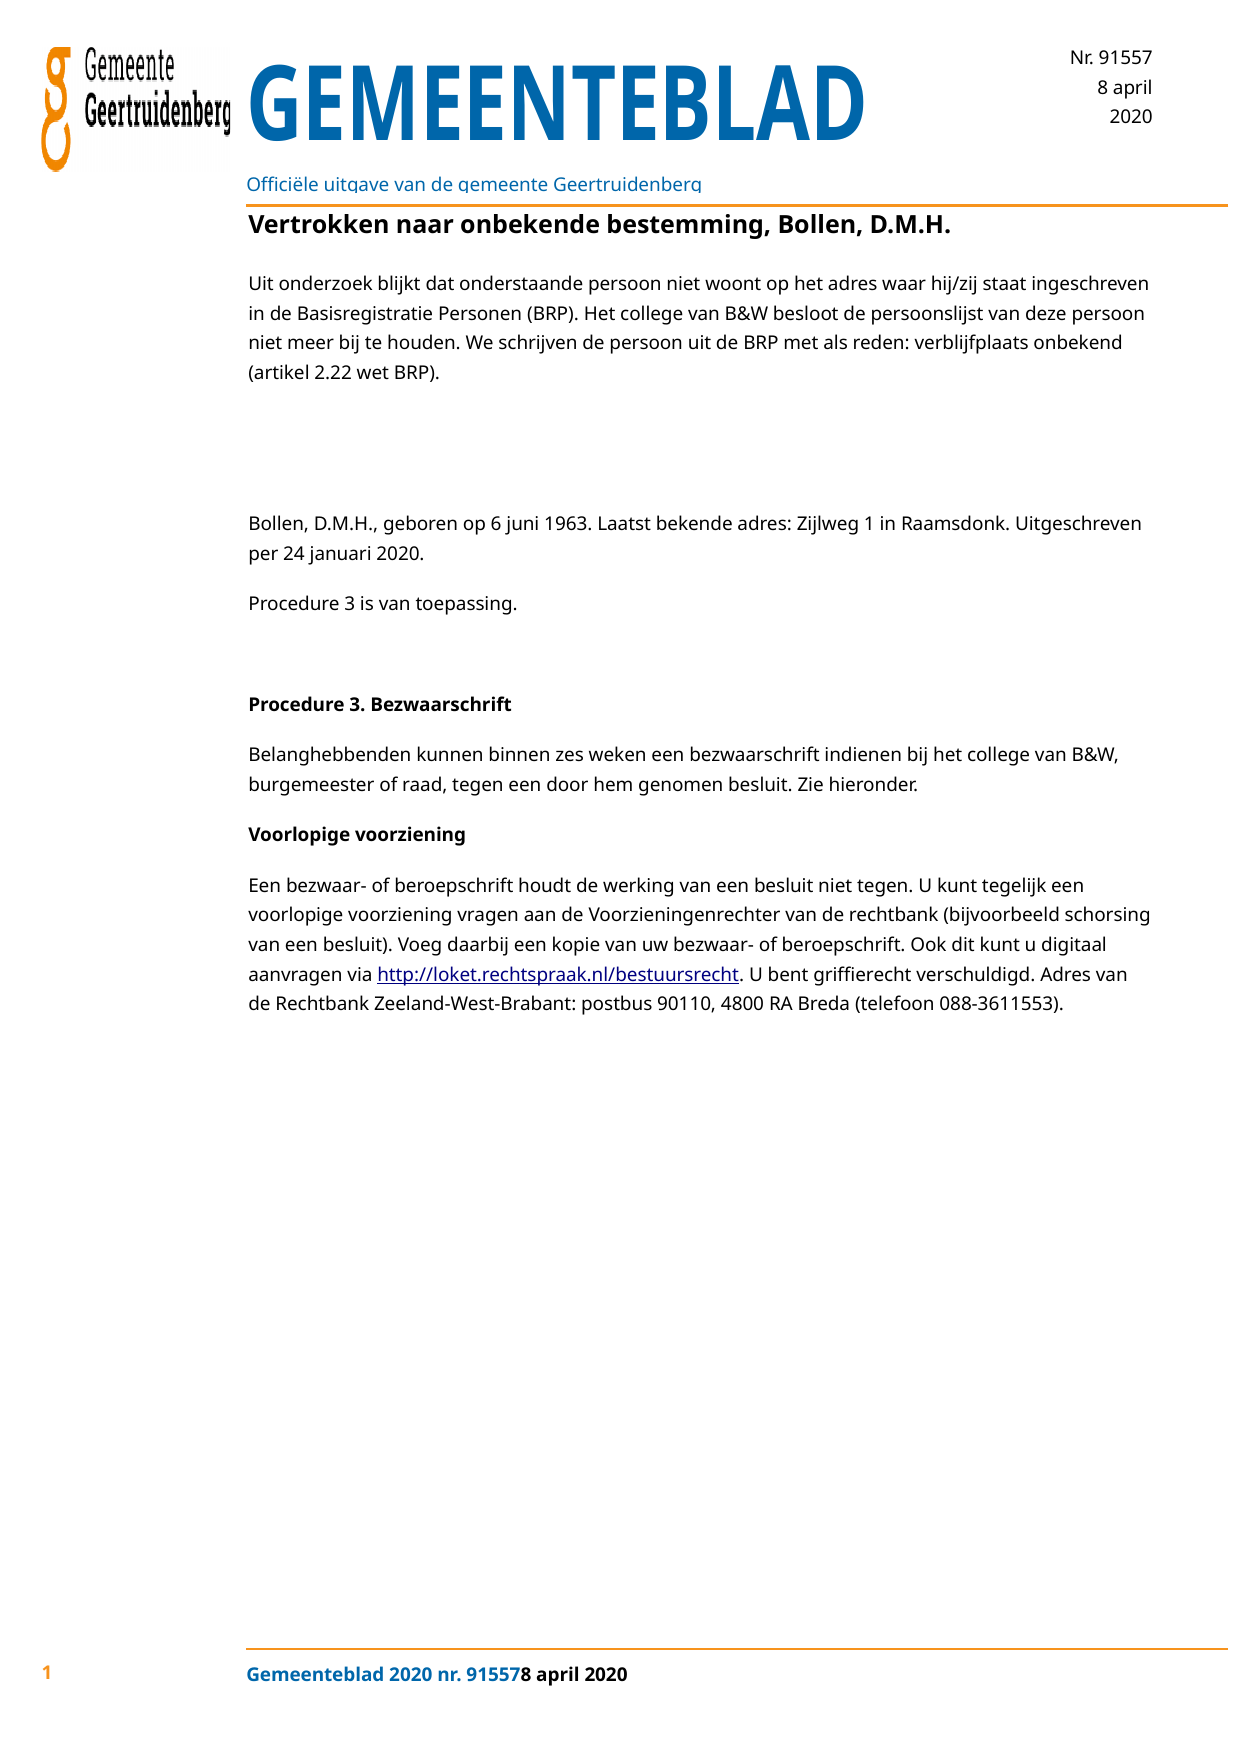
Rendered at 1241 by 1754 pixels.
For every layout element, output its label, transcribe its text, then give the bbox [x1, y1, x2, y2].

picture [41, 47, 231, 172]
text Procedure 3. Bezwaarschrift [248, 691, 1152, 717]
text Voorlopige voorziening [248, 822, 1152, 847]
text Procedure 3 is van toepassing. [248, 590, 1152, 616]
text Uit onderzoek blijkt dat onderstaande persoon niet woont op het adres waar hij/zij staat ingeschreven in de Basisregistratie Personen (BRP). Het college van B&W besloot de persoonslijst van deze persoon niet meer bij te houden. We schrijven de persoon uit de BRP met als reden: verblijfplaats onbekend (artikel 2.22 wet BRP). [248, 270, 1152, 385]
text Belanghebbenden kunnen binnen zes weken een bezwaarschrift indienen bij het college van B&W, burgemeester of raad, tegen een door hem genomen besluit. Zie hieronder. [248, 742, 1152, 797]
text Bollen, D.M.H., geboren op 6 juni 1963. Laatst bekende adres: Zijlweg 1 in Raamsdonk. Uitgeschreven per 24 januari 2020. [248, 510, 1152, 566]
text Vertrokken naar onbekende bestemming, Bollen, D.M.H. [248, 207, 1152, 241]
text Een bezwaar- of beroepschrift houdt de werking van een besluit niet tegen. U kunt tegelijk een voorlopige voorziening vragen aan de Voorzieningenrechter van de rechtbank (bijvoorbeeld schorsing van een besluit). Voeg daarbij een kopie van uw bezwaar- of beroepschrift. Ook dit kunt u digitaal aanvragen via http://loket.rechtspraak.nl/bestuursrecht. U bent griffierecht verschuldigd. Adres van de Rechtbank Zeeland-West-Brabant: postbus 90110, 4800 RA Breda (telefoon 088-3611553). [248, 872, 1152, 1016]
